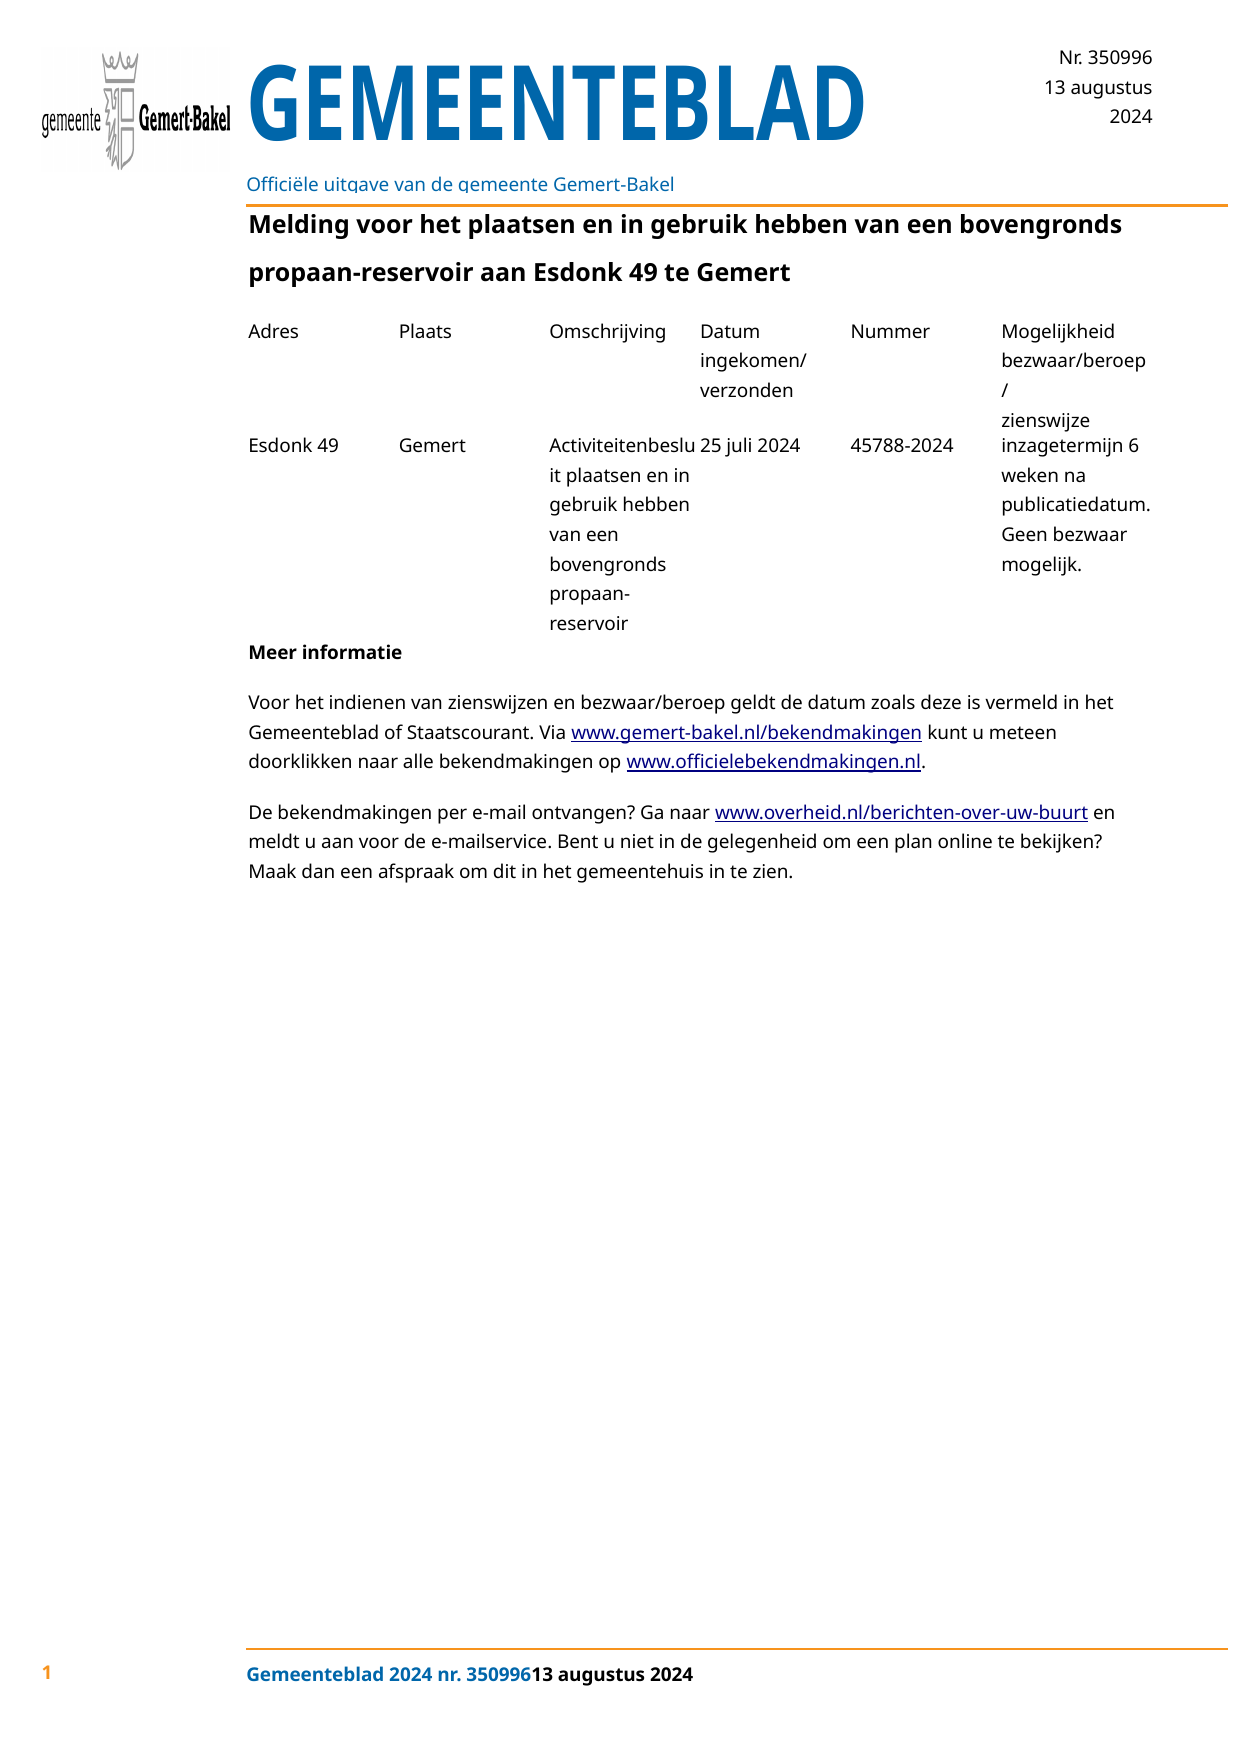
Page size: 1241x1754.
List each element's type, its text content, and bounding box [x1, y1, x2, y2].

table_header Omschrijving [549, 318, 700, 432]
text De bekendmakingen per e-mail ontvangen? Ga naar www.overheid.nl/berichten-over-uw-buurt en meldt u aan voor de e-mailservice. Bent u niet in de gelegenheid om een plan online te bekijken? Maak dan een afspraak om dit in het gemeentehuis in te zien. [248, 799, 1152, 884]
table_cell Activiteitenbesluit plaatsen en in gebruik hebben van een bovengronds propaan-reservoir [549, 433, 700, 636]
text Meer informatie [248, 639, 1152, 665]
text Voor het indienen van zienswijzen en bezwaar/beroep geldt de datum zoals deze is vermeld in het Gemeenteblad of Staatscourant. Via www.gemert-bakel.nl/bekendmakingen kunt u meteen doorklikken naar alle bekendmakingen op www.officielebekendmakingen.nl. [248, 689, 1152, 774]
picture [41, 47, 231, 172]
table_cell Esdonk 49 [248, 433, 398, 636]
table_header Mogelijkheid bezwaar/beroep/ zienswijze [1001, 318, 1152, 432]
table_header Nummer [850, 318, 1001, 432]
table_header Datum ingekomen/ verzonden [700, 318, 850, 432]
table_cell 25 juli 2024 [700, 433, 850, 636]
table_header Plaats [399, 318, 549, 432]
table_cell Gemert [399, 433, 549, 636]
table_cell inzagetermijn 6 weken na publicatiedatum. Geen bezwaar mogelijk. [1001, 433, 1152, 636]
table_header Adres [248, 318, 398, 432]
table_cell 45788-2024 [850, 433, 1001, 636]
text Melding voor het plaatsen en in gebruik hebben van een bovengronds propaan-reservoir aan Esdonk 49 te Gemert [248, 207, 1152, 288]
